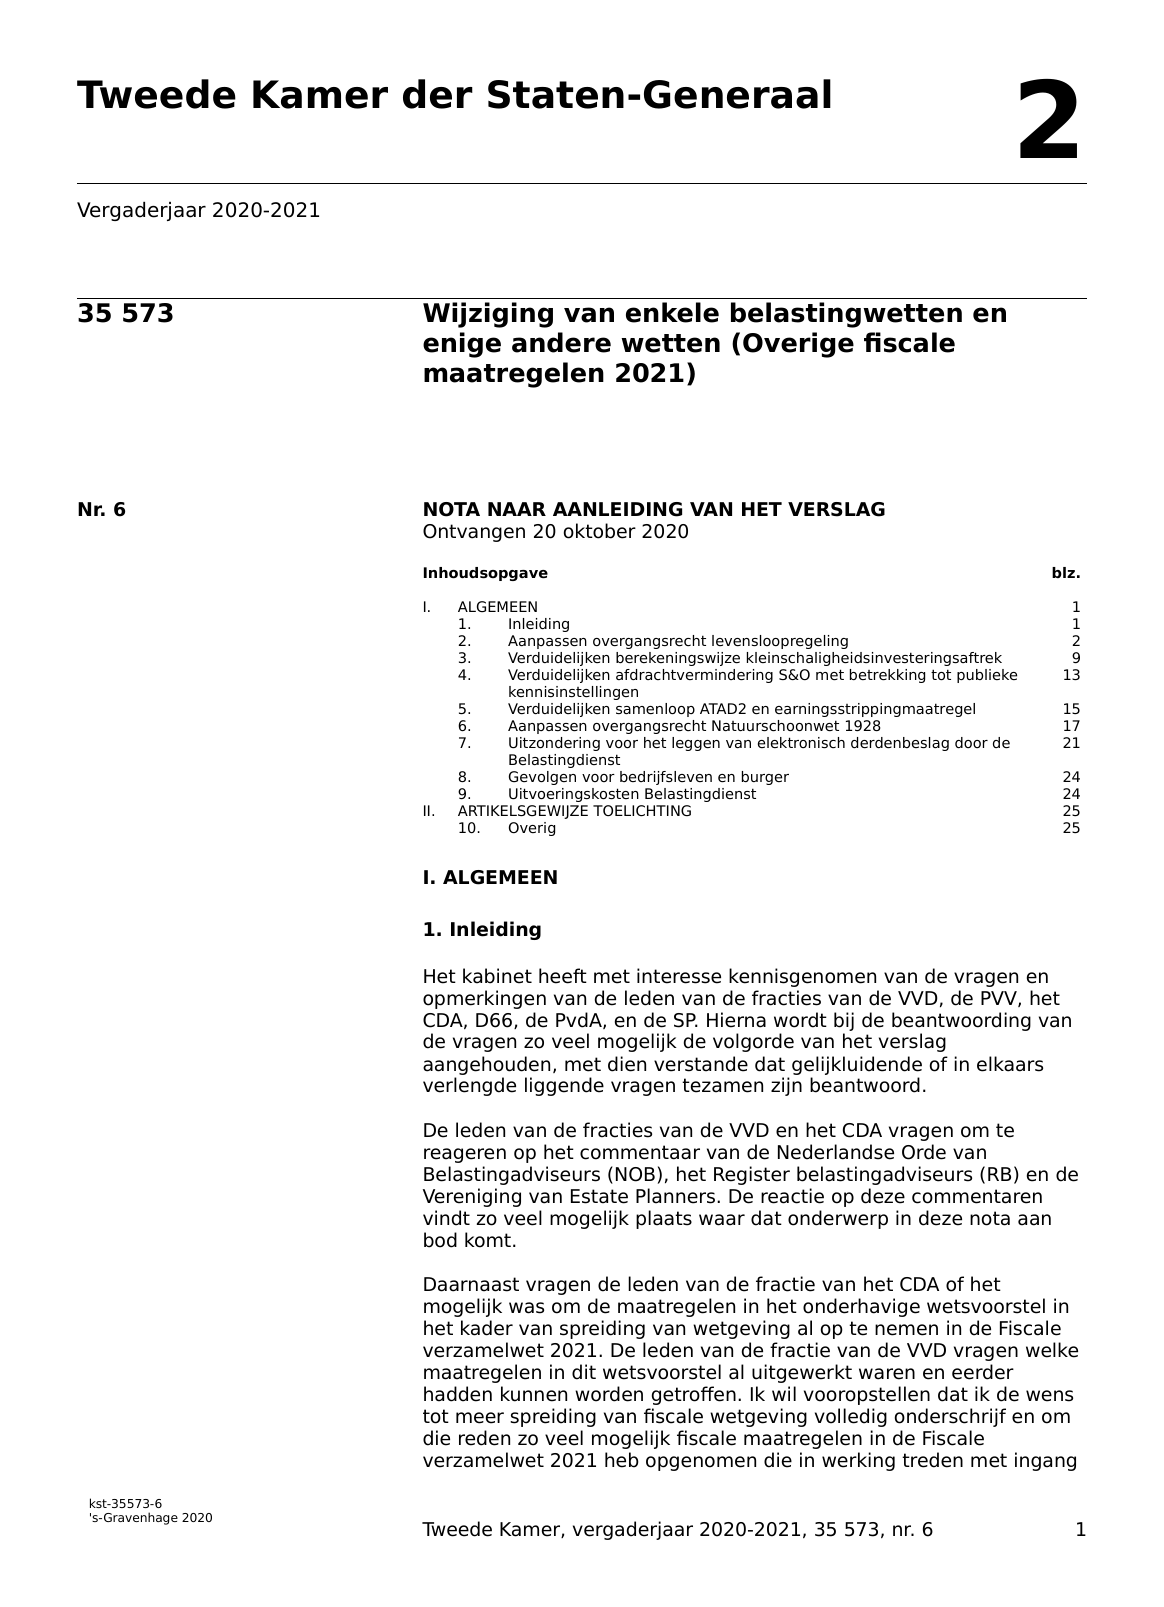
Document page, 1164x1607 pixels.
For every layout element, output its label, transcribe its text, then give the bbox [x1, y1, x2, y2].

table_cell 8. [452, 769, 502, 786]
table_cell 24 [1034, 769, 1087, 786]
subtitle 1. Inleiding [422, 918, 1087, 941]
table_cell [422, 701, 452, 718]
table_cell I. [422, 599, 452, 616]
table_cell 1. [452, 616, 502, 633]
table_cell 7. [452, 735, 502, 769]
table_cell [422, 735, 452, 769]
table_cell [452, 582, 502, 599]
table_cell [502, 582, 1033, 599]
table_cell [422, 820, 452, 837]
table_cell Gevolgen voor bedrijfsleven en burger [502, 769, 1033, 786]
table_cell 1 [1034, 616, 1087, 633]
table_cell 15 [1034, 701, 1087, 718]
table_cell II. [422, 803, 452, 819]
table_cell Verduidelijken samenloop ATAD2 en earningsstrippingmaatregel [502, 701, 1033, 718]
table_cell Overig [502, 820, 1033, 837]
table_cell 9. [452, 786, 502, 803]
table_cell [422, 633, 452, 650]
table_cell 2 [1034, 633, 1087, 650]
text De leden van de fracties van de VVD en het CDA vragen om te reageren op het commentaar van de Nederlandse Orde van Belastingadviseurs (NOB), het Register belastingadviseurs (RB) en de Vereniging van Estate Planners. De reactie op deze commentaren vindt zo veel mogelijk plaats waar dat onderwerp in deze nota aan bod komt. [422, 1119, 1087, 1251]
table_cell Uitzondering voor het leggen van elektronisch derdenbeslag door de Belastingdienst [502, 735, 1033, 769]
table_cell 21 [1034, 735, 1087, 769]
table_cell 9 [1034, 650, 1087, 667]
table_cell 4. [452, 667, 502, 701]
table_cell 5. [452, 701, 502, 718]
table_cell [1034, 582, 1087, 599]
table_cell [422, 667, 452, 701]
table_cell Aanpassen overgangsrecht levensloopregeling [502, 633, 1033, 650]
table_cell [422, 616, 452, 633]
table_cell 6. [452, 718, 502, 735]
table_cell Uitvoeringskosten Belastingdienst [502, 786, 1033, 803]
text Daarnaast vragen de leden van de fractie van het CDA of het mogelijk was om de maatregelen in het onderhavige wetsvoorstel in het kader van spreiding van wetgeving al op te nemen in de Fiscale verzamelwet 2021. De leden van de fractie van de VVD vragen welke maatregelen in dit wetsvoorstel al uitgewerkt waren en eerder hadden kunnen worden getroffen. Ik wil vooropstellen dat ik de wens tot meer spreiding van fiscale wetgeving volledig onderschrijf en om die reden zo veel mogelijk fiscale maatregelen in de Fiscale verzamelwet 2021 heb opgenomen die in werking treden met ingang [422, 1274, 1087, 1471]
table_cell [422, 650, 452, 667]
subtitle I. ALGEMEEN [422, 867, 1087, 888]
table_cell ARTIKELSGEWIJZE TOELICHTING [452, 803, 1033, 819]
text kst-35573-6 [88, 1497, 323, 1511]
table_cell 17 [1034, 718, 1087, 735]
table_cell [422, 786, 452, 803]
table_header Inhoudsopgave [422, 565, 1033, 582]
table_header 2 [886, 59, 1087, 183]
table_cell [422, 718, 452, 735]
table_cell [422, 769, 452, 786]
table_header blz. [1034, 565, 1087, 582]
table_cell 24 [1034, 786, 1087, 803]
table_cell Verduidelijken berekeningswijze kleinschaligheidsinvesteringsaftrek [502, 650, 1033, 667]
table_cell ALGEMEEN [452, 599, 1033, 616]
table_cell Vergaderjaar 2020-2021 [77, 184, 1087, 298]
table_cell Inleiding [502, 616, 1033, 633]
text 's-Gravenhage 2020 [88, 1511, 323, 1525]
text Ontvangen 20 oktober 2020 [422, 521, 1087, 543]
table_cell 25 [1034, 820, 1087, 837]
table_header Tweede Kamer der Staten-Generaal [77, 59, 886, 183]
table_cell 13 [1034, 667, 1087, 701]
table_cell 25 [1034, 803, 1087, 819]
table_cell Verduidelijken afdrachtvermindering S&O met betrekking tot publieke kennisinstellingen [502, 667, 1033, 701]
table_cell 2. [452, 633, 502, 650]
table_cell 3. [452, 650, 502, 667]
table_cell 10. [452, 820, 502, 837]
subtitle 35 573 Wijziging van enkele belastingwetten en enige andere wetten (Overige fiscale maatregelen 2021) [77, 299, 1087, 388]
table_cell 1 [1034, 599, 1087, 616]
subtitle Nr. 6 NOTA NAAR AANLEIDING VAN HET VERSLAG [77, 499, 1087, 521]
table_cell Aanpassen overgangsrecht Natuurschoonwet 1928 [502, 718, 1033, 735]
text Het kabinet heeft met interesse kennisgenomen van de vragen en opmerkingen van de leden van de fracties van de VVD, de PVV, het CDA, D66, de PvdA, en de SP. Hierna wordt bij de beantwoording van de vragen zo veel mogelijk de volgorde van het verslag aangehouden, met dien verstande dat gelijkluidende of in elkaars verlengde liggende vragen tezamen zijn beantwoord. [422, 966, 1087, 1097]
table_cell [422, 582, 452, 599]
